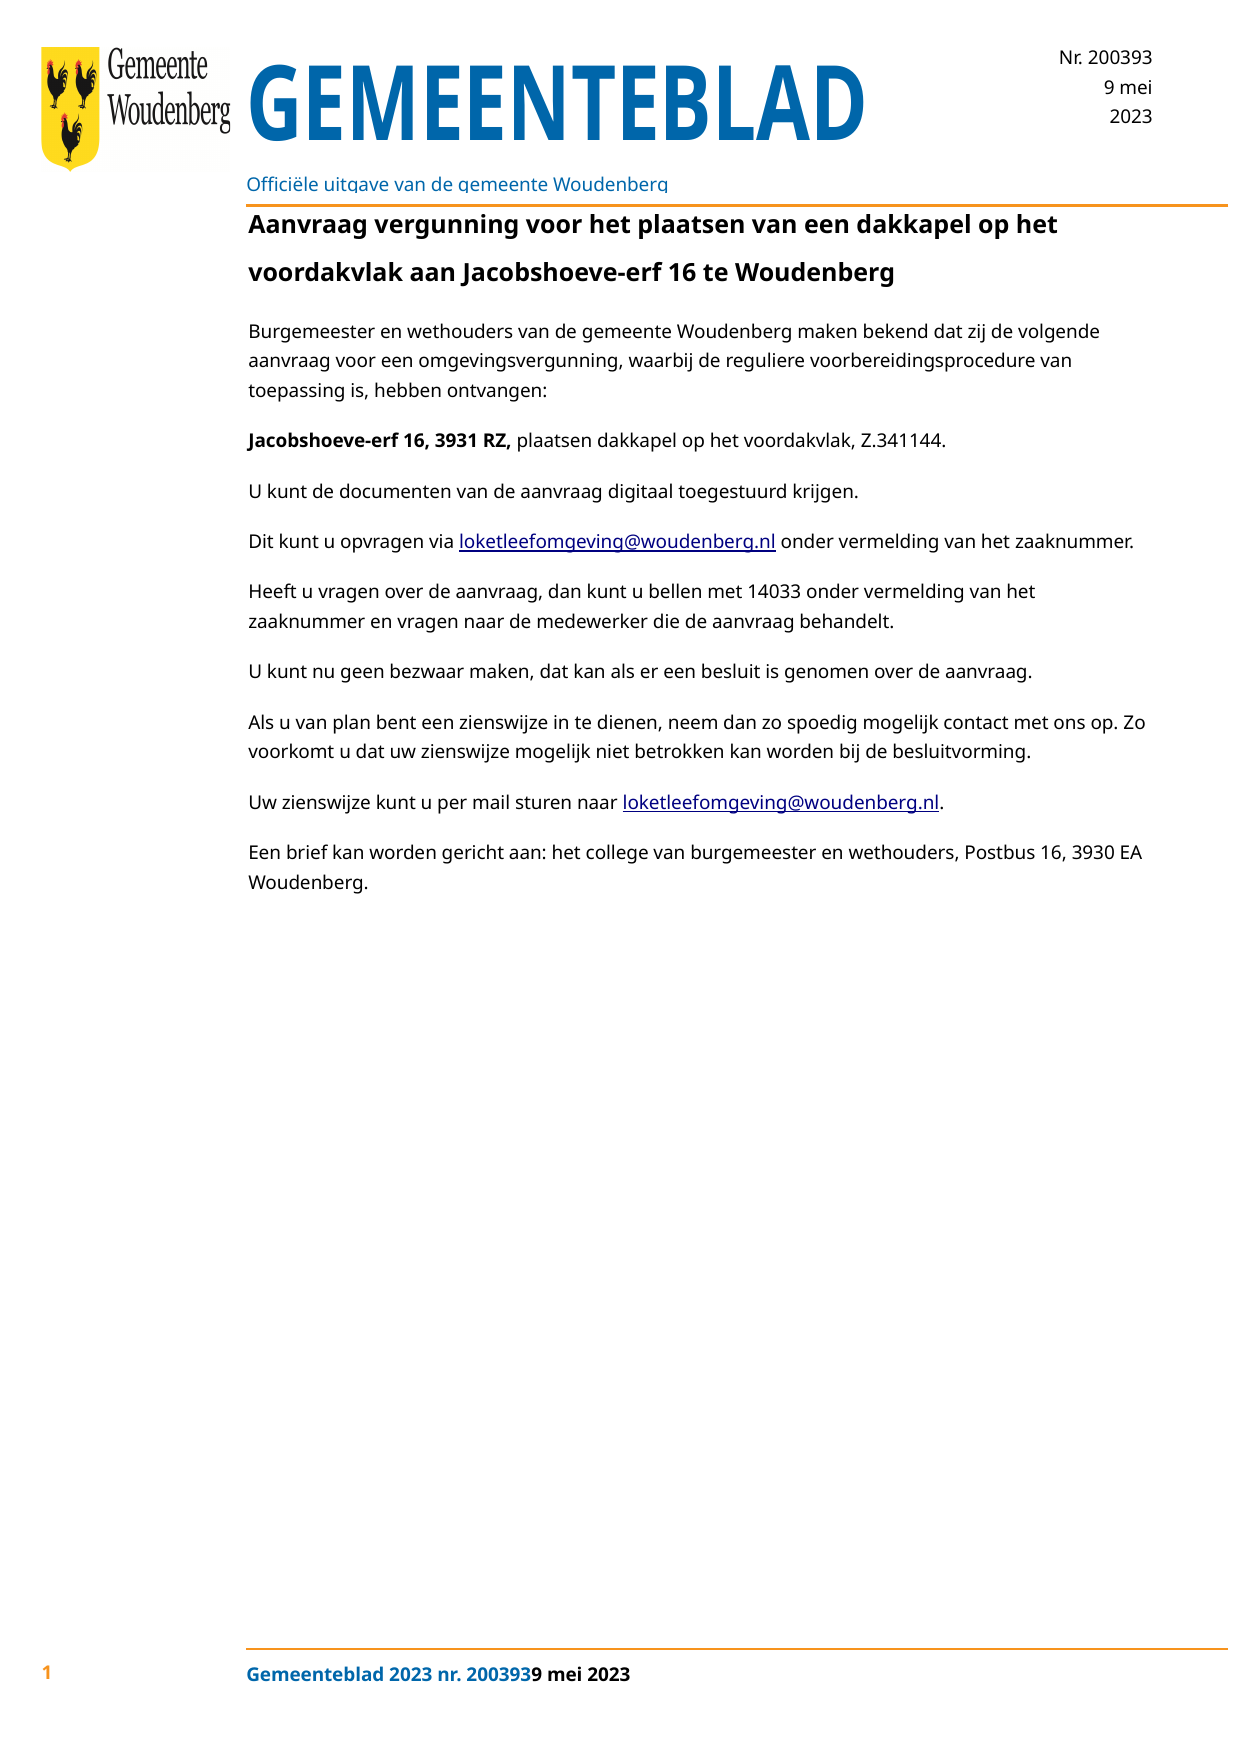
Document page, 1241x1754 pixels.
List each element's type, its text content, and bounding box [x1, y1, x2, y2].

text Een brief kan worden gericht aan: het college van burgemeester en wethouders, Postbus 16, 3930 EA Woudenberg. [248, 839, 1152, 895]
text Jacobshoeve-erf 16, 3931 RZ, plaatsen dakkapel op het voordakvlak, Z.341144. [248, 427, 1152, 453]
text Heeft u vragen over de aanvraag, dan kunt u bellen met 14033 onder vermelding van het zaaknummer en vragen naar de medewerker die de aanvraag behandelt. [248, 579, 1152, 634]
text Burgemeester en wethouders van de gemeente Woudenberg maken bekend dat zij de volgende aanvraag voor een omgevingsvergunning, waarbij de reguliere voorbereidingsprocedure van toepassing is, hebben ontvangen: [248, 318, 1152, 403]
text U kunt de documenten van de aanvraag digitaal toegestuurd krijgen. [248, 478, 1152, 504]
picture [41, 47, 231, 172]
text U kunt nu geen bezwaar maken, dat kan als er een besluit is genomen over de aanvraag. [248, 659, 1152, 684]
text Aanvraag vergunning voor het plaatsen van een dakkapel op het voordakvlak aan Jacobshoeve-erf 16 te Woudenberg [248, 207, 1152, 288]
text Dit kunt u opvragen via loketleefomgeving@woudenberg.nl onder vermelding van het zaaknummer. [248, 528, 1152, 554]
text Uw zienswijze kunt u per mail sturen naar loketleefomgeving@woudenberg.nl. [248, 789, 1152, 815]
text Als u van plan bent een zienswijze in te dienen, neem dan zo spoedig mogelijk contact met ons op. Zo voorkomt u dat uw zienswijze mogelijk niet betrokken kan worden bij de besluitvorming. [248, 709, 1152, 764]
